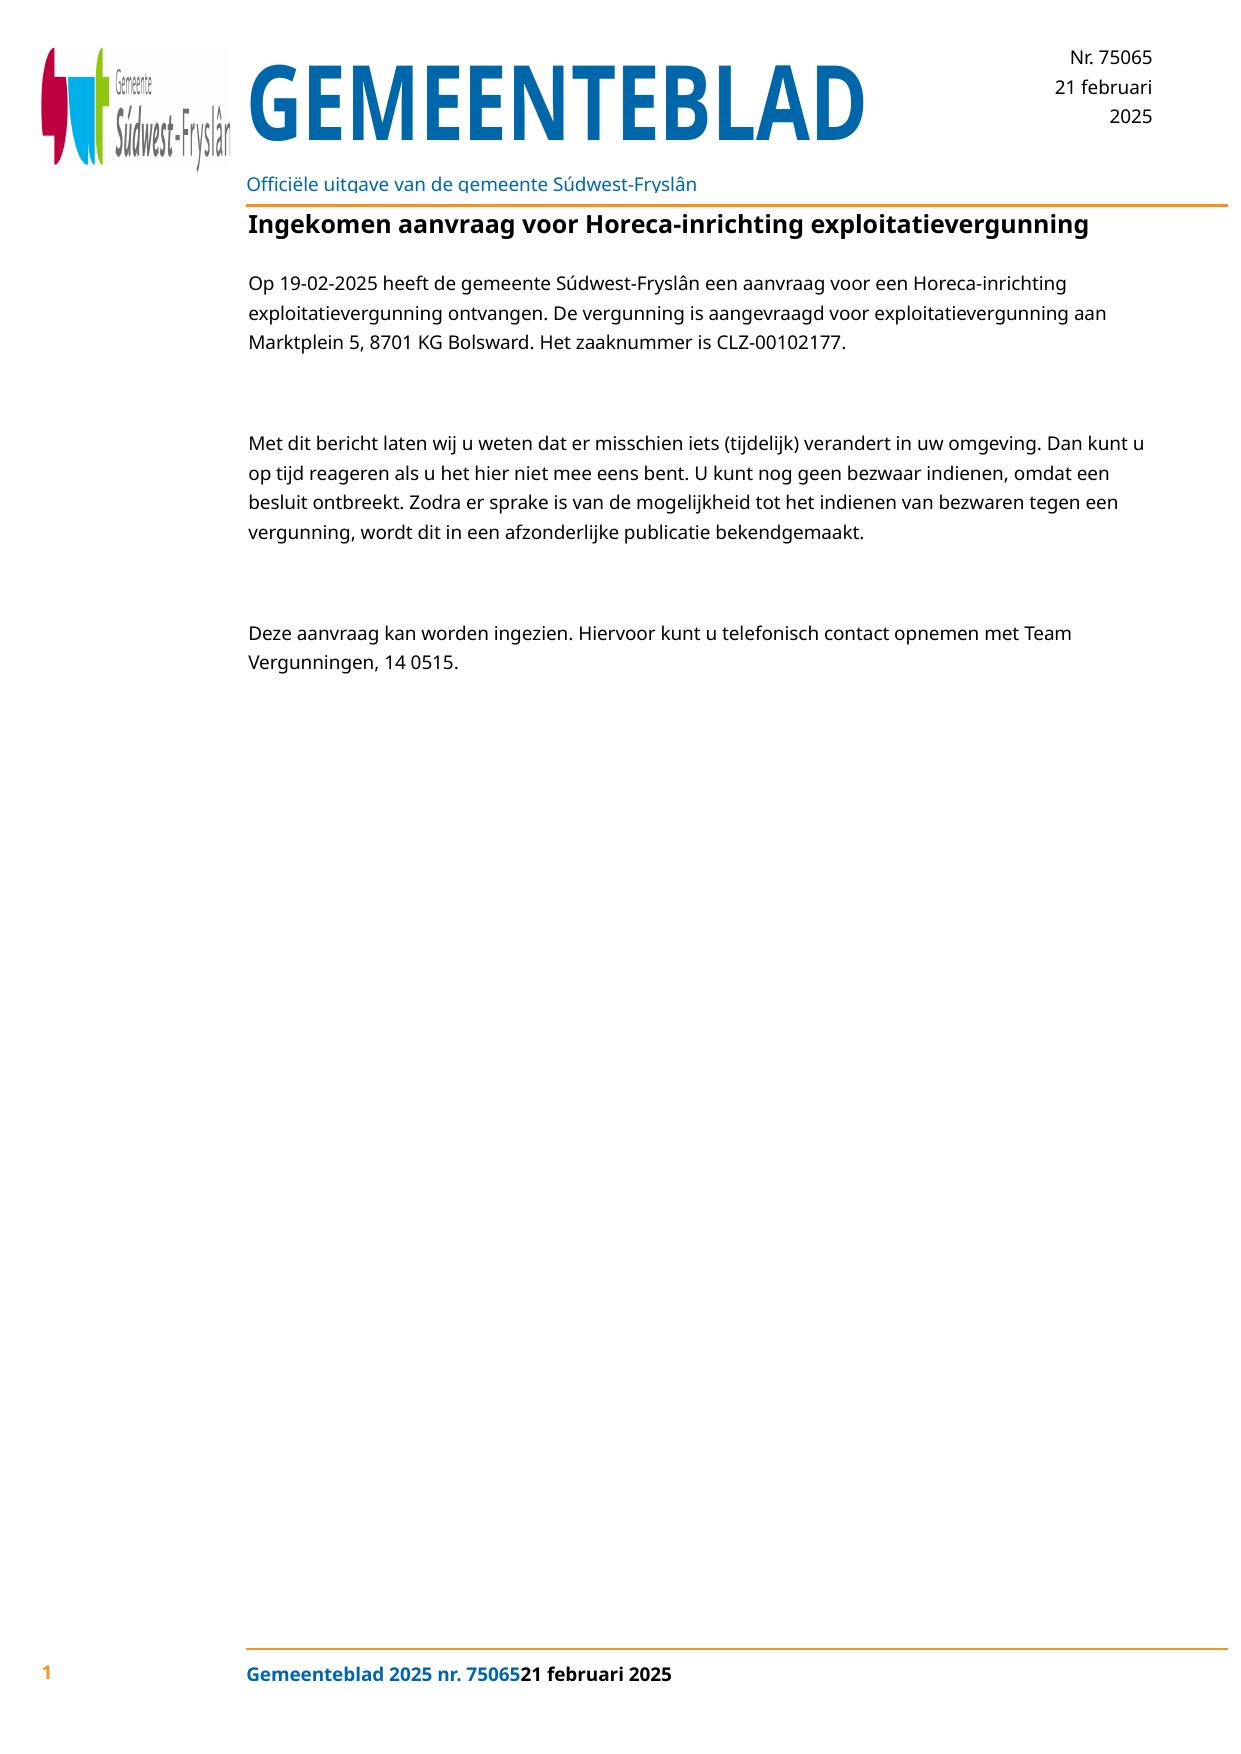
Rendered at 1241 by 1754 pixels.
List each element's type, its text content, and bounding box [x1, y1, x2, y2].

picture [41, 47, 231, 172]
text Ingekomen aanvraag voor Horeca-inrichting exploitatievergunning [248, 207, 1152, 241]
text Op 19-02-2025 heeft de gemeente Súdwest-Fryslân een aanvraag voor een Horeca-inrichting exploitatievergunning ontvangen. De vergunning is aangevraagd voor exploitatievergunning aan Marktplein 5, 8701 KG Bolsward. Het zaaknummer is CLZ-00102177. [248, 270, 1152, 355]
text Met dit bericht laten wij u weten dat er misschien iets (tijdelijk) verandert in uw omgeving. Dan kunt u op tijd reageren als u het hier niet mee eens bent. U kunt nog geen bezwaar indienen, omdat een besluit ontbreekt. Zodra er sprake is van de mogelijkheid tot het indienen van bezwaren tegen een vergunning, wordt dit in een afzonderlijke publicatie bekendgemaakt. [248, 430, 1152, 545]
text Deze aanvraag kan worden ingezien. Hiervoor kunt u telefonisch contact opnemen met Team Vergunningen, 14 0515. [248, 620, 1152, 675]
